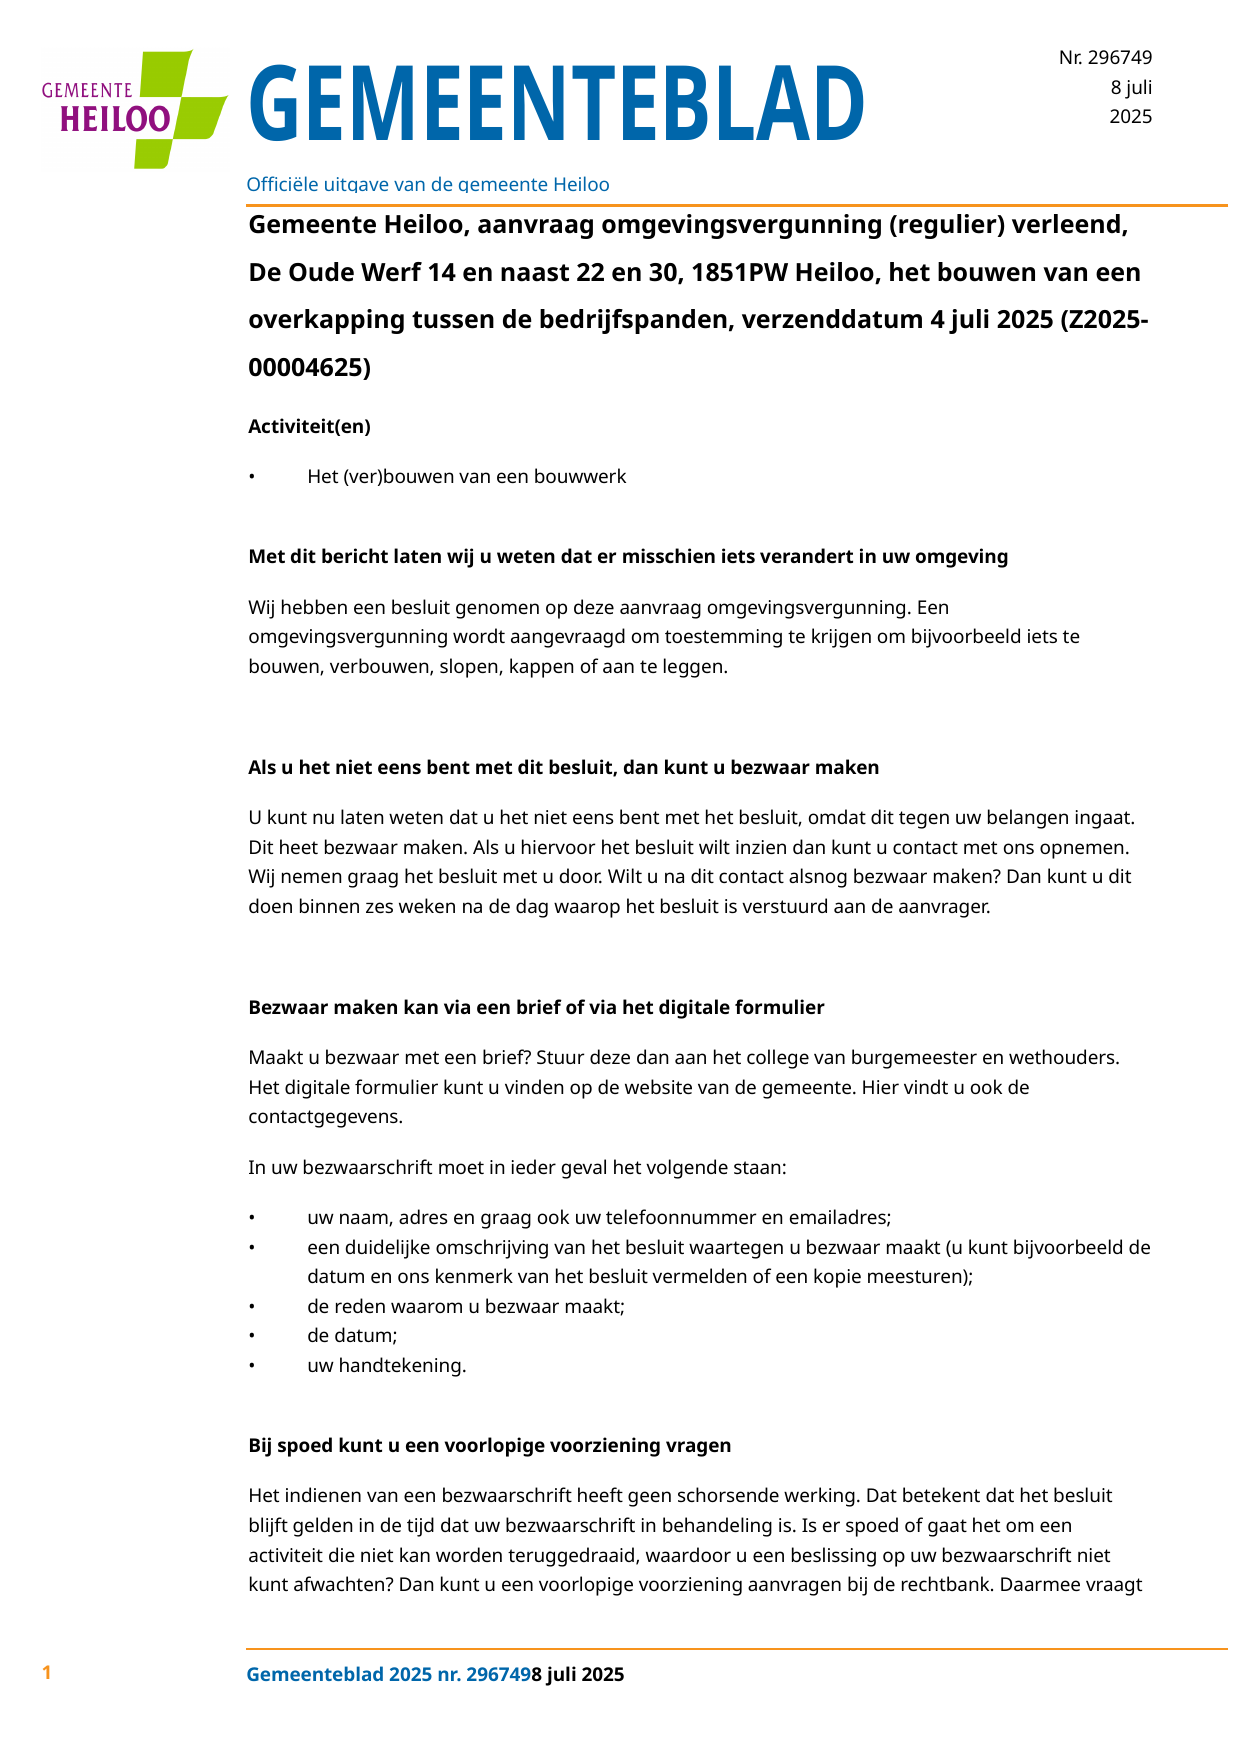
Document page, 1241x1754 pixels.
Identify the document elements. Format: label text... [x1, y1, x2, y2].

list een duidelijke omschrijving van het besluit waartegen u bezwaar maakt (u kunt bijvoorbeeld de datum en ons kenmerk van het besluit vermelden of een kopie meesturen); [248, 1234, 1152, 1289]
list uw naam, adres en graag ook uw telefoonnummer en emailadres; [248, 1204, 1152, 1230]
text Als u het niet eens bent met dit besluit, dan kunt u bezwaar maken [248, 754, 1152, 780]
list de reden waarom u bezwaar maakt; [248, 1293, 1152, 1319]
list Het (ver)bouwen van een bouwwerk [248, 463, 1152, 489]
list de datum; [248, 1323, 1152, 1348]
list uw handtekening. [248, 1352, 1152, 1378]
text Gemeente Heiloo, aanvraag omgevingsvergunning (regulier) verleend, De Oude Werf 14 en naast 22 en 30, 1851PW Heiloo, het bouwen van een overkapping tussen de bedrijfspanden, verzenddatum 4 juli 2025 (Z2025-00004625) [248, 207, 1152, 384]
text Activiteit(en) [248, 413, 1152, 439]
picture [41, 47, 231, 172]
text Maakt u bezwaar met een brief? Stuur deze dan aan het college van burgemeester en wethouders. Het digitale formulier kunt u vinden op de website van de gemeente. Hier vindt u ook de contactgegevens. [248, 1044, 1152, 1129]
text In uw bezwaarschrift moet in ieder geval het volgende staan: [248, 1154, 1152, 1180]
text Bezwaar maken kan via een brief of via het digitale formulier [248, 994, 1152, 1020]
text Met dit bericht laten wij u weten dat er misschien iets verandert in uw omgeving [248, 543, 1152, 569]
text Bij spoed kunt u een voorlopige voorziening vragen [248, 1432, 1152, 1458]
text Het indienen van een bezwaarschrift heeft geen schorsende werking. Dat betekent dat het besluit blijft gelden in de tijd dat uw bezwaarschrift in behandeling is. Is er spoed of gaat het om een activiteit die niet kan worden teruggedraaid, waardoor u een beslissing op uw bezwaarschrift niet kunt afwachten? Dan kunt u een voorlopige voorziening aanvragen bij de rechtbank. Daarmee vraagt [248, 1483, 1152, 1597]
text Wij hebben een besluit genomen op deze aanvraag omgevingsvergunning. Een omgevingsvergunning wordt aangevraagd om toestemming te krijgen om bijvoorbeeld iets te bouwen, verbouwen, slopen, kappen of aan te leggen. [248, 594, 1152, 679]
text U kunt nu laten weten dat u het niet eens bent met het besluit, omdat dit tegen uw belangen ingaat. Dit heet bezwaar maken. Als u hiervoor het besluit wilt inzien dan kunt u contact met ons opnemen. Wij nemen graag het besluit met u door. Wilt u na dit contact alsnog bezwaar maken? Dan kunt u dit doen binnen zes weken na de dag waarop het besluit is verstuurd aan de aanvrager. [248, 804, 1152, 919]
